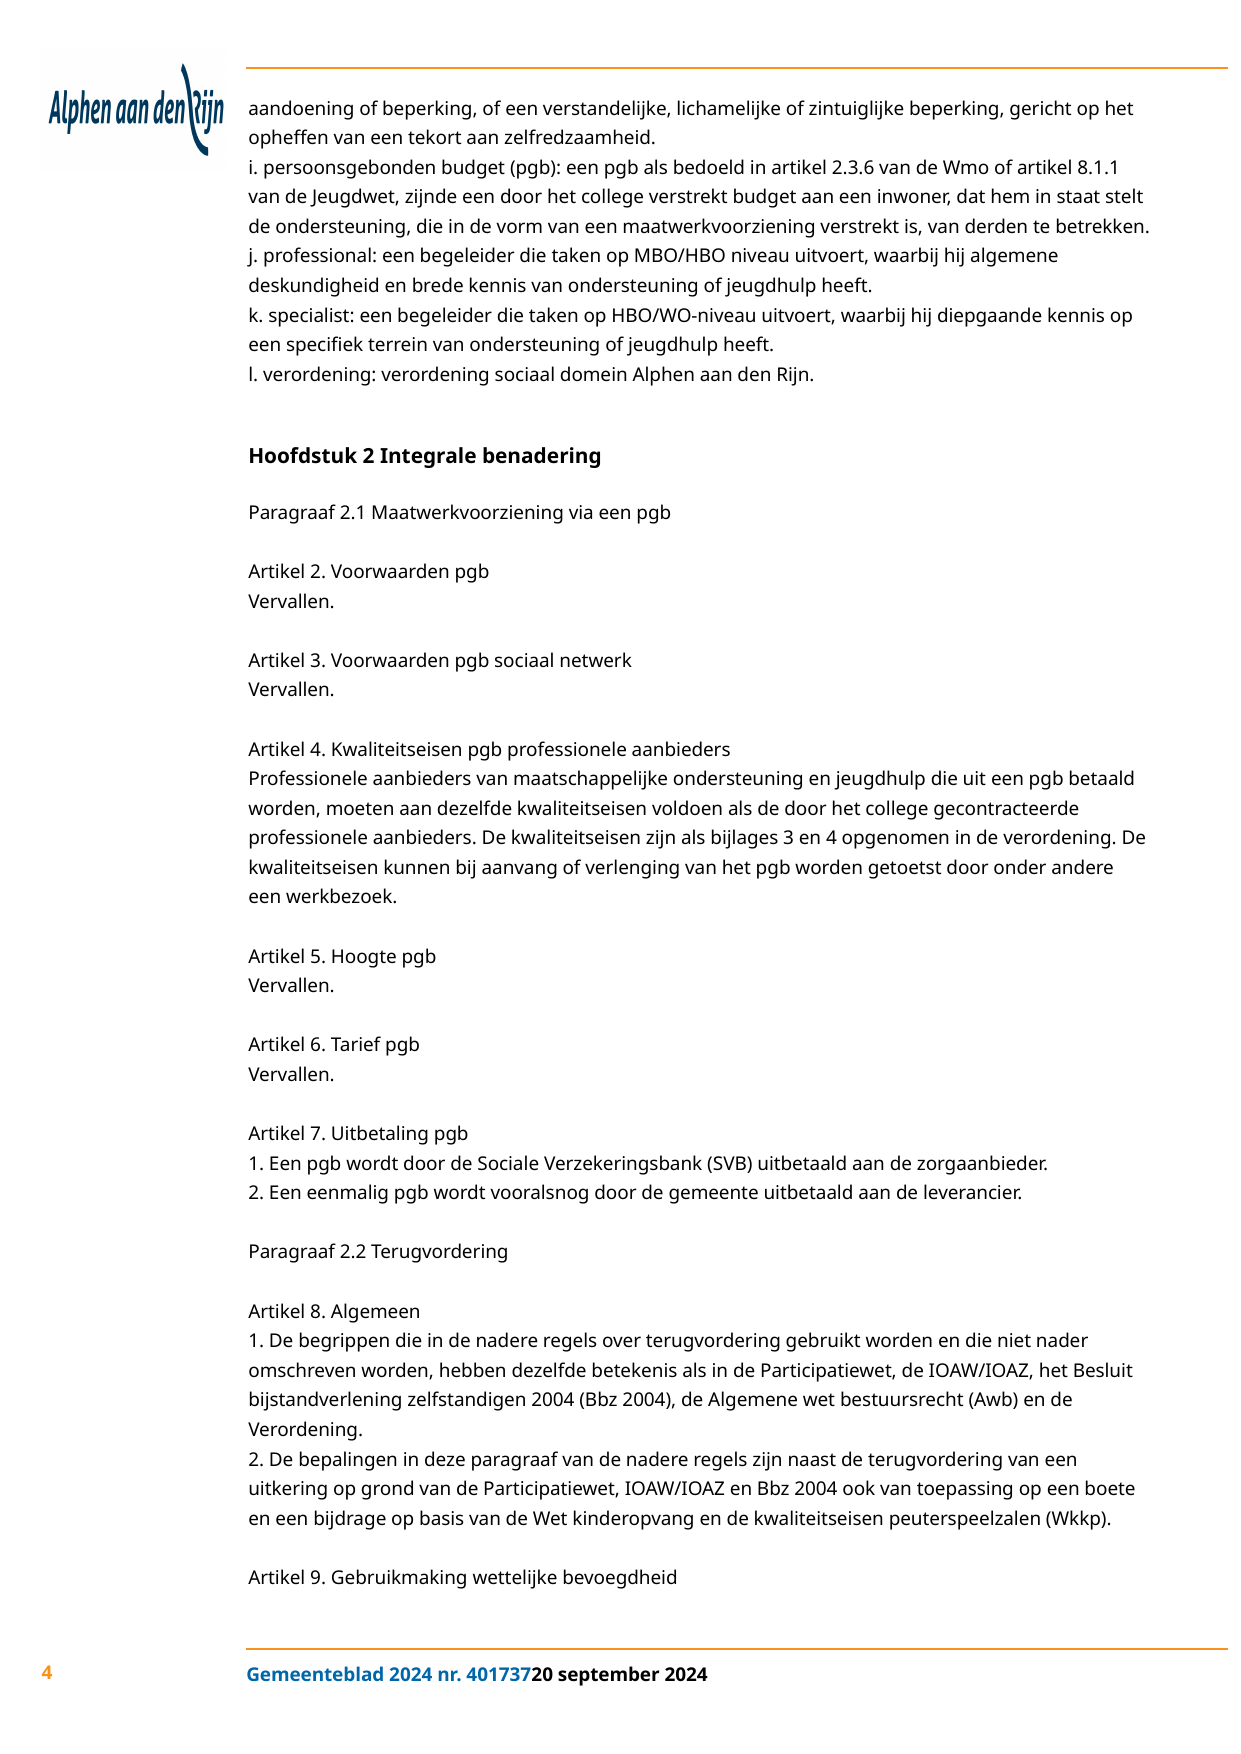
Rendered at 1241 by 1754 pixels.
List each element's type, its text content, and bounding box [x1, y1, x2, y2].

text Vervallen. [248, 588, 1152, 613]
text Artikel 7. Uitbetaling pgb [248, 1120, 1152, 1146]
text aandoening of beperking, of een verstandelijke, lichamelijke of zintuiglijke beperking, gericht op het opheffen van een tekort aan zelfredzaamheid. [248, 95, 1152, 150]
text Vervallen. [248, 1061, 1152, 1087]
text 2. De bepalingen in deze paragraaf van de nadere regels zijn naast de terugvordering van een uitkering op grond van de Participatiewet, IOAW/IOAZ en Bbz 2004 ook van toepassing op een boete en een bijdrage op basis van de Wet kinderopvang en de kwaliteitseisen peuterspeelzalen (Wkkp). [248, 1446, 1152, 1531]
text Artikel 8. Algemeen [248, 1298, 1152, 1323]
text Professionele aanbieders van maatschappelijke ondersteuning en jeugdhulp die uit een pgb betaald worden, moeten aan dezelfde kwaliteitseisen voldoen als de door het college gecontracteerde professionele aanbieders. De kwaliteitseisen zijn als bijlages 3 en 4 opgenomen in de verordening. De kwaliteitseisen kunnen bij aanvang of verlenging van het pgb worden getoetst door onder andere een werkbezoek. [248, 765, 1152, 909]
text Artikel 9. Gebruikmaking wettelijke bevoegdheid [248, 1564, 1152, 1590]
text Vervallen. [248, 677, 1152, 702]
text Artikel 4. Kwaliteitseisen pgb professionele aanbieders [248, 736, 1152, 761]
text Paragraaf 2.2 Terugvordering [248, 1239, 1152, 1264]
text Hoofdstuk 2 Integrale benadering [248, 441, 1152, 469]
text Paragraaf 2.1 Maatwerkvoorziening via een pgb [248, 499, 1152, 525]
text i. persoonsgebonden budget (pgb): een pgb als bedoeld in artikel 2.3.6 van de Wmo of artikel 8.1.1 van de Jeugdwet, zijnde een door het college verstrekt budget aan een inwoner, dat hem in staat stelt de ondersteuning, die in de vorm van een maatwerkvoorziening verstrekt is, van derden te betrekken. [248, 154, 1152, 239]
text l. verordening: verordening sociaal domein Alphen aan den Rijn. [248, 361, 1152, 387]
text 1. De begrippen die in de nadere regels over terugvordering gebruikt worden en die niet nader omschreven worden, hebben dezelfde betekenis als in de Participatiewet, de IOAW/IOAZ, het Besluit bijstandverlening zelfstandigen 2004 (Bbz 2004), de Algemene wet bestuursrecht (Awb) en de Verordening. [248, 1327, 1152, 1442]
text Artikel 5. Hoogte pgb [248, 943, 1152, 968]
text 2. Een eenmalig pgb wordt vooralsnog door de gemeente uitbetaald aan de leverancier. [248, 1179, 1152, 1205]
text Artikel 2. Voorwaarden pgb [248, 558, 1152, 584]
text j. professional: een begeleider die taken op MBO/HBO niveau uitvoert, waarbij hij algemene deskundigheid en brede kennis van ondersteuning of jeugdhulp heeft. [248, 243, 1152, 298]
picture [41, 47, 231, 172]
text Artikel 6. Tarief pgb [248, 1032, 1152, 1057]
text 1. Een pgb wordt door de Sociale Verzekeringsbank (SVB) uitbetaald aan de zorgaanbieder. [248, 1150, 1152, 1176]
text k. specialist: een begeleider die taken op HBO/WO-niveau uitvoert, waarbij hij diepgaande kennis op een specifiek terrein van ondersteuning of jeugdhulp heeft. [248, 302, 1152, 357]
text Artikel 3. Voorwaarden pgb sociaal netwerk [248, 647, 1152, 673]
text Vervallen. [248, 972, 1152, 998]
